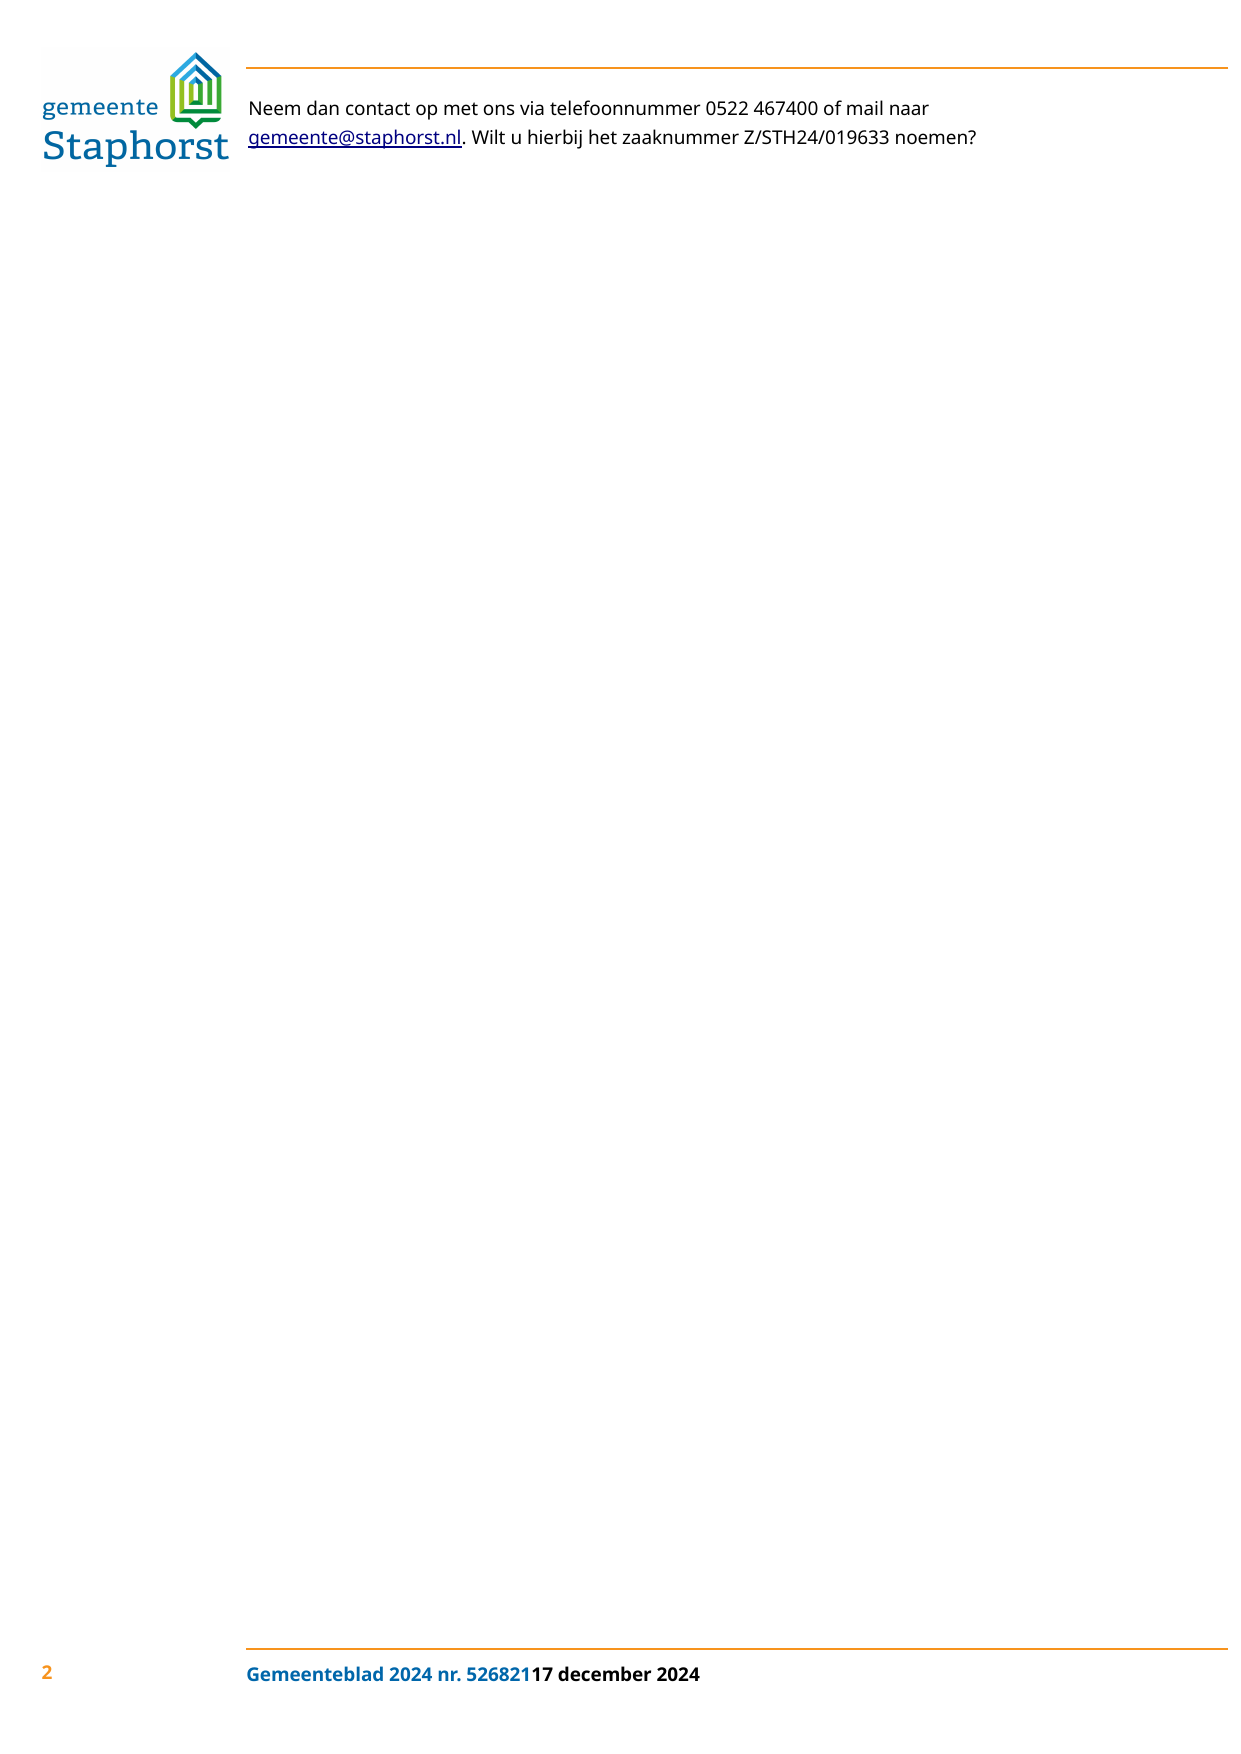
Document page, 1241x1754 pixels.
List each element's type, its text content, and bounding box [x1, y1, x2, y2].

picture [41, 47, 231, 172]
text Neem dan contact op met ons via telefoonnummer 0522 467400 of mail naar gemeente@staphorst.nl. Wilt u hierbij het zaaknummer Z/STH24/019633 noemen? [248, 95, 1152, 150]
